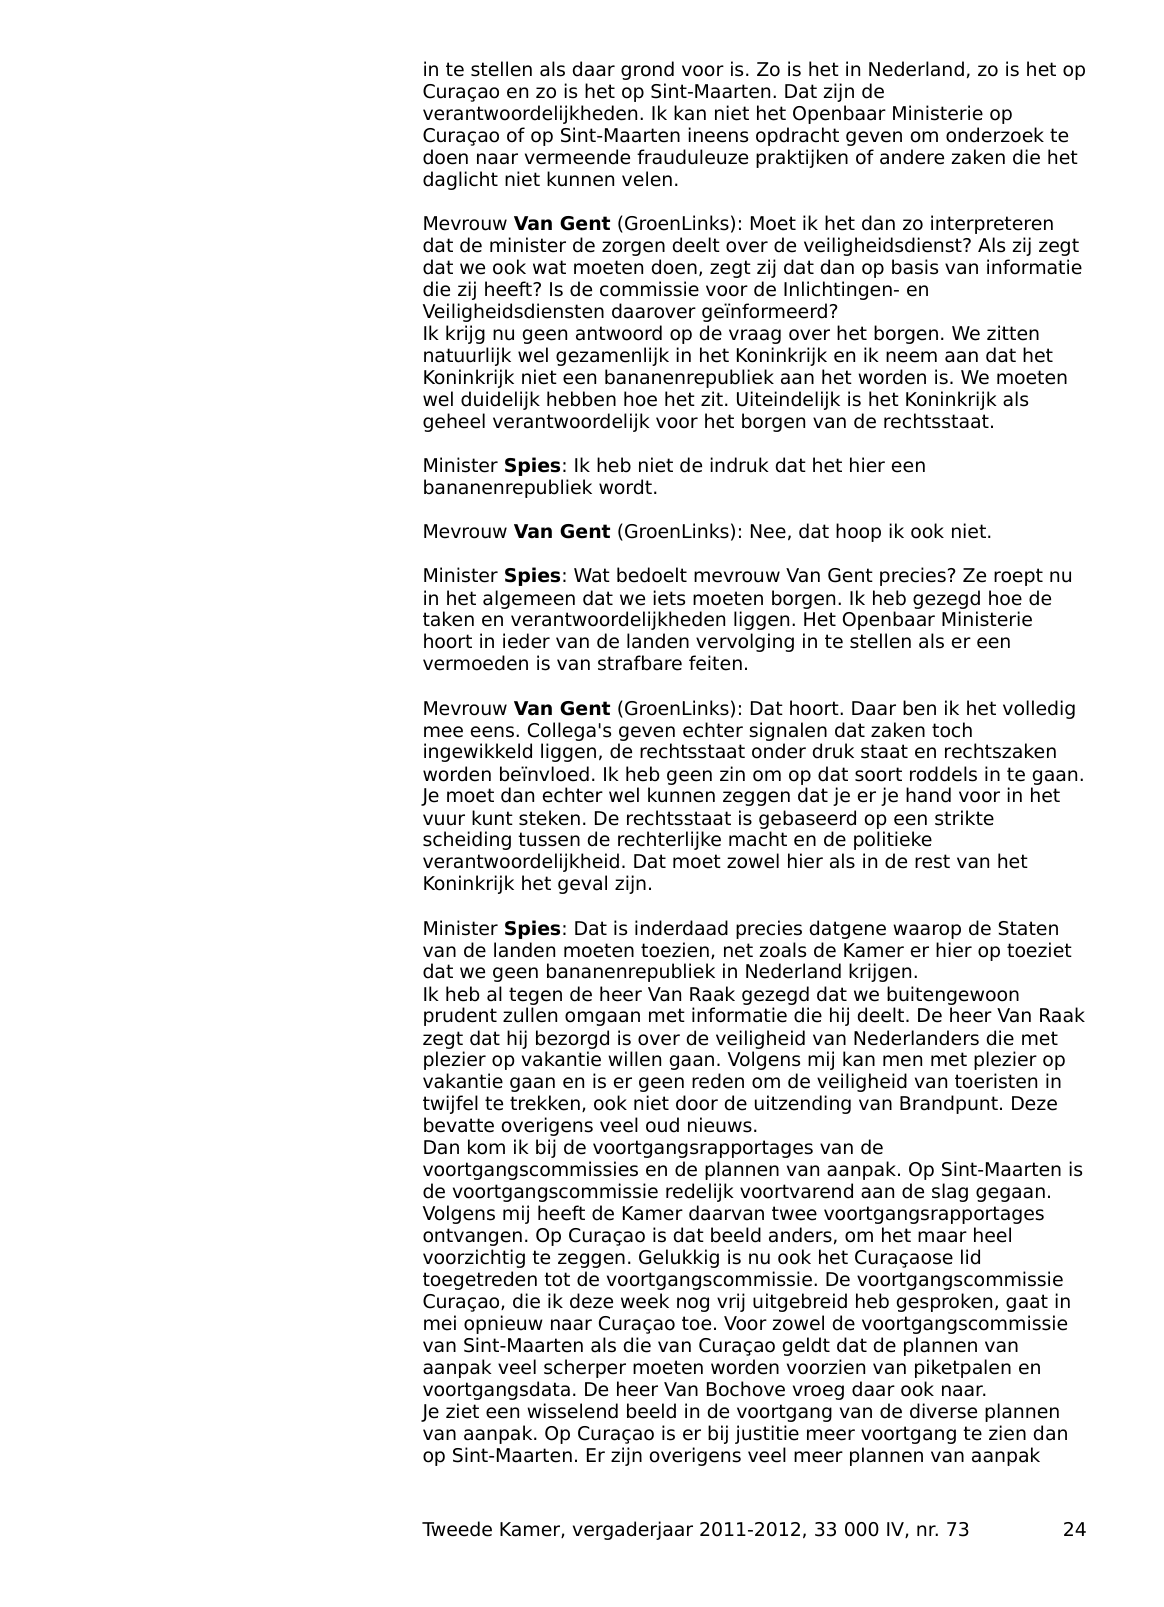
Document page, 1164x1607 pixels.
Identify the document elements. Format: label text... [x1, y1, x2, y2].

text Mevrouw Van Gent (GroenLinks): Moet ik het dan zo interpreteren dat de minister de zorgen deelt over de veiligheidsdienst? Als zij zegt dat we ook wat moeten doen, zegt zij dat dan op basis van informatie die zij heeft? Is de commissie voor de Inlichtingen- en Veiligheidsdiensten daarover geïnformeerd? [422, 213, 1087, 323]
text in te stellen als daar grond voor is. Zo is het in Nederland, zo is het op Curaçao en zo is het op Sint-Maarten. Dat zijn de verantwoordelijkheden. Ik kan niet het Openbaar Ministerie op Curaçao of op Sint-Maarten ineens opdracht geven om onderzoek te doen naar vermeende frauduleuze praktijken of andere zaken die het daglicht niet kunnen velen. [422, 59, 1087, 191]
text Mevrouw Van Gent (GroenLinks): Dat hoort. Daar ben ik het volledig mee eens. Collega's geven echter signalen dat zaken toch ingewikkeld liggen, de rechtsstaat onder druk staat en rechtszaken worden beïnvloed. Ik heb geen zin om op dat soort roddels in te gaan. Je moet dan echter wel kunnen zeggen dat je er je hand voor in het vuur kunt steken. De rechtsstaat is gebaseerd op een strikte scheiding tussen de rechterlijke macht en de politieke verantwoordelijkheid. Dat moet zowel hier als in de rest van het Koninkrijk het geval zijn. [422, 697, 1087, 895]
text Dan kom ik bij de voortgangsrapportages van de voortgangscommissies en de plannen van aanpak. Op Sint-Maarten is de voortgangscommissie redelijk voortvarend aan de slag gegaan. Volgens mij heeft de Kamer daarvan twee voortgangsrapportages ontvangen. Op Curaçao is dat beeld anders, om het maar heel voorzichtig te zeggen. Gelukkig is nu ook het Curaçaose lid toegetreden tot de voortgangscommissie. De voortgangscommissie Curaçao, die ik deze week nog vrij uitgebreid heb gesproken, gaat in mei opnieuw naar Curaçao toe. Voor zowel de voortgangscommissie van Sint-Maarten als die van Curaçao geldt dat de plannen van aanpak veel scherper moeten worden voorzien van piketpalen en voortgangsdata. De heer Van Bochove vroeg daar ook naar. [422, 1137, 1087, 1401]
text Mevrouw Van Gent (GroenLinks): Nee, dat hoop ik ook niet. [422, 521, 1087, 543]
text Minister Spies: Dat is inderdaad precies datgene waarop de Staten van de landen moeten toezien, net zoals de Kamer er hier op toeziet dat we geen bananenrepubliek in Nederland krijgen. [422, 917, 1087, 983]
text Je ziet een wisselend beeld in de voortgang van de diverse plannen van aanpak. Op Curaçao is er bij justitie meer voortgang te zien dan op Sint-Maarten. Er zijn overigens veel meer plannen van aanpak [422, 1401, 1087, 1467]
text Ik krijg nu geen antwoord op de vraag over het borgen. We zitten natuurlijk wel gezamenlijk in het Koninkrijk en ik neem aan dat het Koninkrijk niet een bananenrepubliek aan het worden is. We moeten wel duidelijk hebben hoe het zit. Uiteindelijk is het Koninkrijk als geheel verantwoordelijk voor het borgen van de rechtsstaat. [422, 323, 1087, 433]
text Ik heb al tegen de heer Van Raak gezegd dat we buitengewoon prudent zullen omgaan met informatie die hij deelt. De heer Van Raak zegt dat hij bezorgd is over de veiligheid van Nederlanders die met plezier op vakantie willen gaan. Volgens mij kan men met plezier op vakantie gaan en is er geen reden om de veiligheid van toeristen in twijfel te trekken, ook niet door de uitzending van Brandpunt. Deze bevatte overigens veel oud nieuws. [422, 983, 1087, 1137]
text Minister Spies: Wat bedoelt mevrouw Van Gent precies? Ze roept nu in het algemeen dat we iets moeten borgen. Ik heb gezegd hoe de taken en verantwoordelijkheden liggen. Het Openbaar Ministerie hoort in ieder van de landen vervolging in te stellen als er een vermoeden is van strafbare feiten. [422, 565, 1087, 675]
text Minister Spies: Ik heb niet de indruk dat het hier een bananenrepubliek wordt. [422, 455, 1087, 499]
